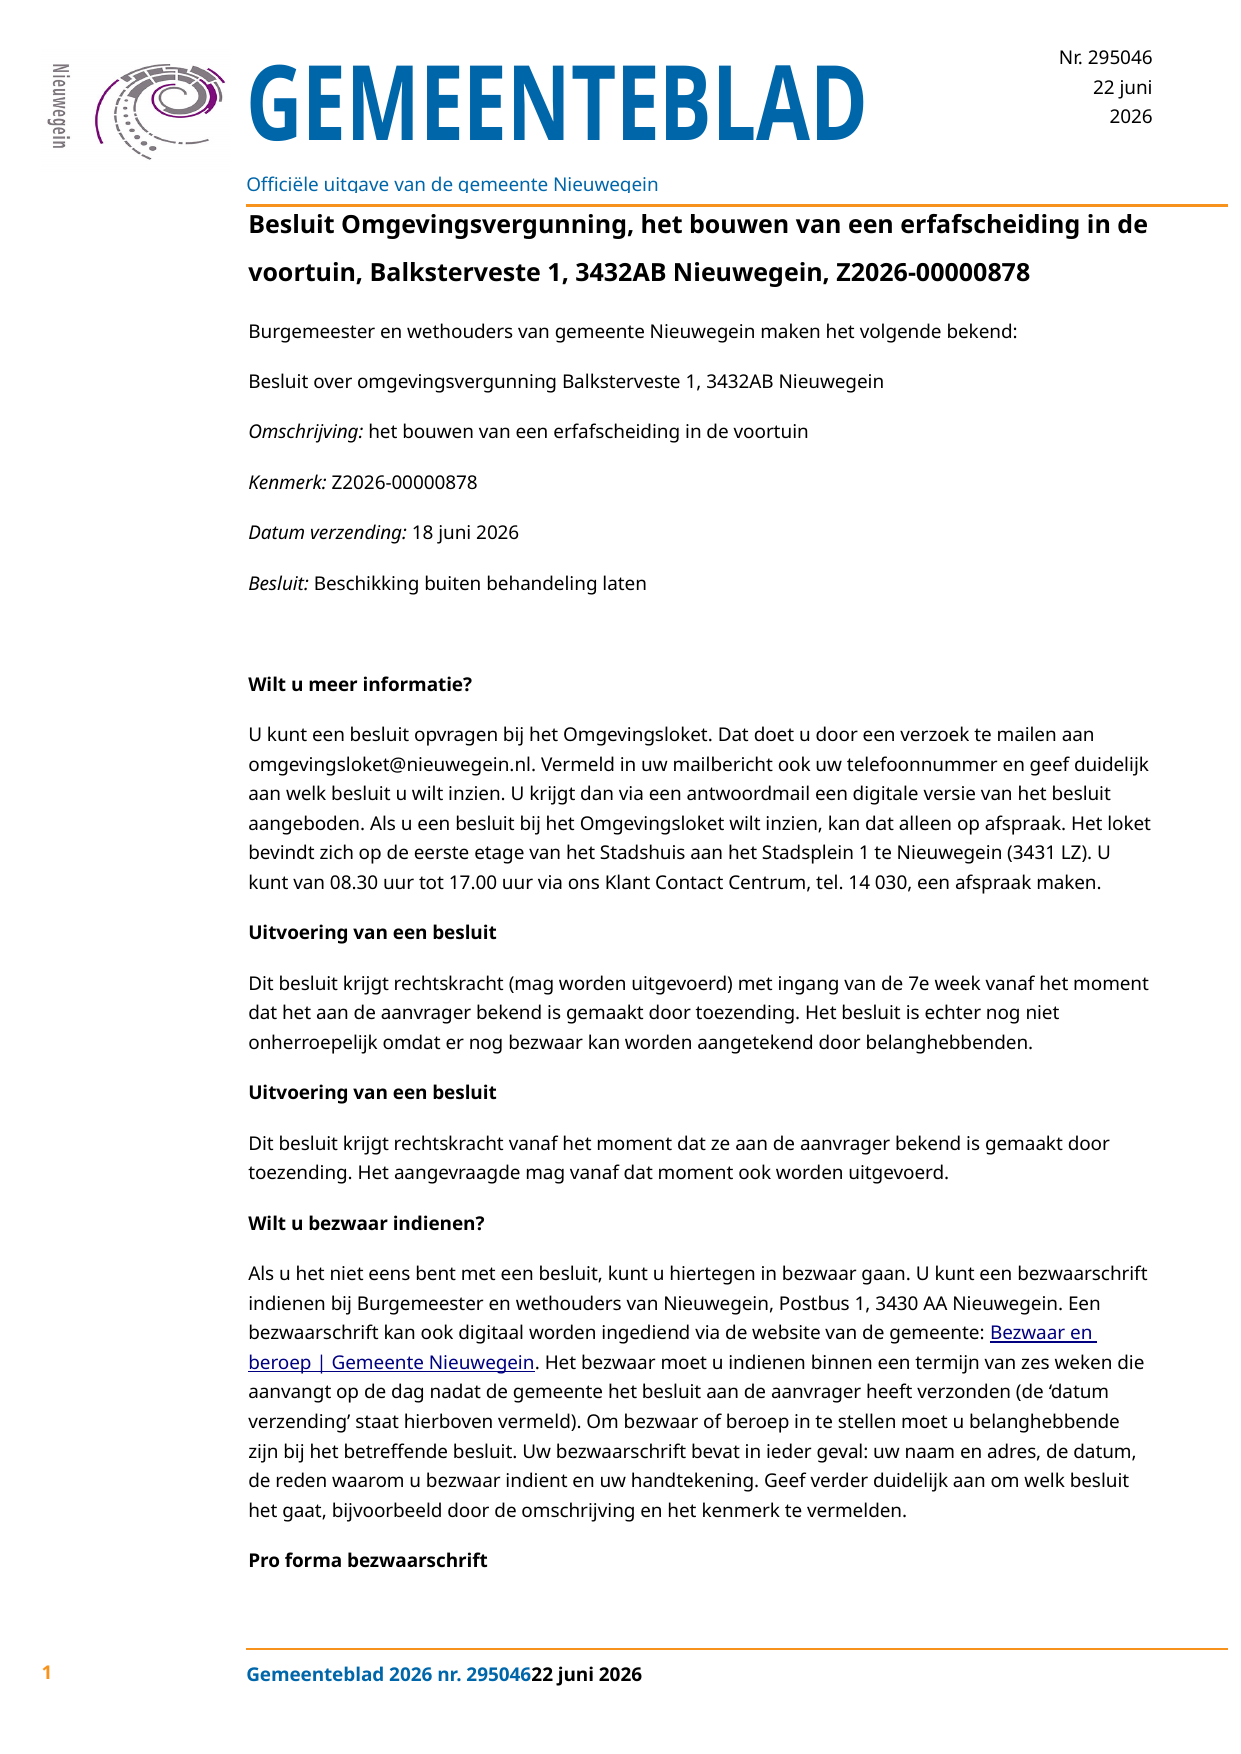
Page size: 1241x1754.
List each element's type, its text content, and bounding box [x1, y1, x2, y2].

text U kunt een besluit opvragen bij het Omgevingsloket. Dat doet u door een verzoek te mailen aan omgevingsloket@nieuwegein.nl. Vermeld in uw mailbericht ook uw telefoonnummer en geef duidelijk aan welk besluit u wilt inzien. U krijgt dan via een antwoordmail een digitale versie van het besluit aangeboden. Als u een besluit bij het Omgevingsloket wilt inzien, kan dat alleen op afspraak. Het loket bevindt zich op de eerste etage van het Stadshuis aan het Stadsplein 1 te Nieuwegein (3431 LZ). U kunt van 08.30 uur tot 17.00 uur via ons Klant Contact Centrum, tel. 14 030, een afspraak maken. [248, 721, 1152, 895]
text Besluit Omgevingsvergunning, het bouwen van een erfafscheiding in de voortuin, Balksterveste 1, 3432AB Nieuwegein, Z2026-00000878 [248, 207, 1152, 288]
picture [41, 47, 231, 172]
text Wilt u meer informatie? [248, 671, 1152, 697]
text Besluit: Beschikking buiten behandeling laten [248, 570, 1152, 596]
text Dit besluit krijgt rechtskracht (mag worden uitgevoerd) met ingang van de 7e week vanaf het moment dat het aan de aanvrager bekend is gemaakt door toezending. Het besluit is echter nog niet onherroepelijk omdat er nog bezwaar kan worden aangetekend door belanghebbenden. [248, 970, 1152, 1055]
text Dit besluit krijgt rechtskracht vanaf het moment dat ze aan de aanvrager bekend is gemaakt door toezending. Het aangevraagde mag vanaf dat moment ook worden uitgevoerd. [248, 1130, 1152, 1185]
text Omschrijving: het bouwen van een erfafscheiding in de voortuin [248, 419, 1152, 444]
text Besluit over omgevingsvergunning Balksterveste 1, 3432AB Nieuwegein [248, 368, 1152, 394]
text Datum verzending: 18 juni 2026 [248, 519, 1152, 545]
text Kenmerk: Z2026-00000878 [248, 469, 1152, 495]
text Uitvoering van een besluit [248, 1079, 1152, 1105]
text Pro forma bezwaarschrift [248, 1547, 1152, 1573]
text Wilt u bezwaar indienen? [248, 1210, 1152, 1236]
text Als u het niet eens bent met een besluit, kunt u hiertegen in bezwaar gaan. U kunt een bezwaarschrift indienen bij Burgemeester en wethouders van Nieuwegein, Postbus 1, 3430 AA Nieuwegein. Een bezwaarschrift kan ook digitaal worden ingediend via de website van de gemeente: Bezwaar en beroep | Gemeente Nieuwegein. Het bezwaar moet u indienen binnen een termijn van zes weken die aanvangt op de dag nadat de gemeente het besluit aan de aanvrager heeft verzonden (de ‘datum verzending’ staat hierboven vermeld). Om bezwaar of beroep in te stellen moet u belanghebbende zijn bij het betreffende besluit. Uw bezwaarschrift bevat in ieder geval: uw naam en adres, de datum, de reden waarom u bezwaar indient en uw handtekening. Geef verder duidelijk aan om welk besluit het gaat, bijvoorbeeld door de omschrijving en het kenmerk te vermelden. [248, 1260, 1152, 1523]
text Burgemeester en wethouders van gemeente Nieuwegein maken het volgende bekend: [248, 318, 1152, 344]
text Uitvoering van een besluit [248, 919, 1152, 945]
